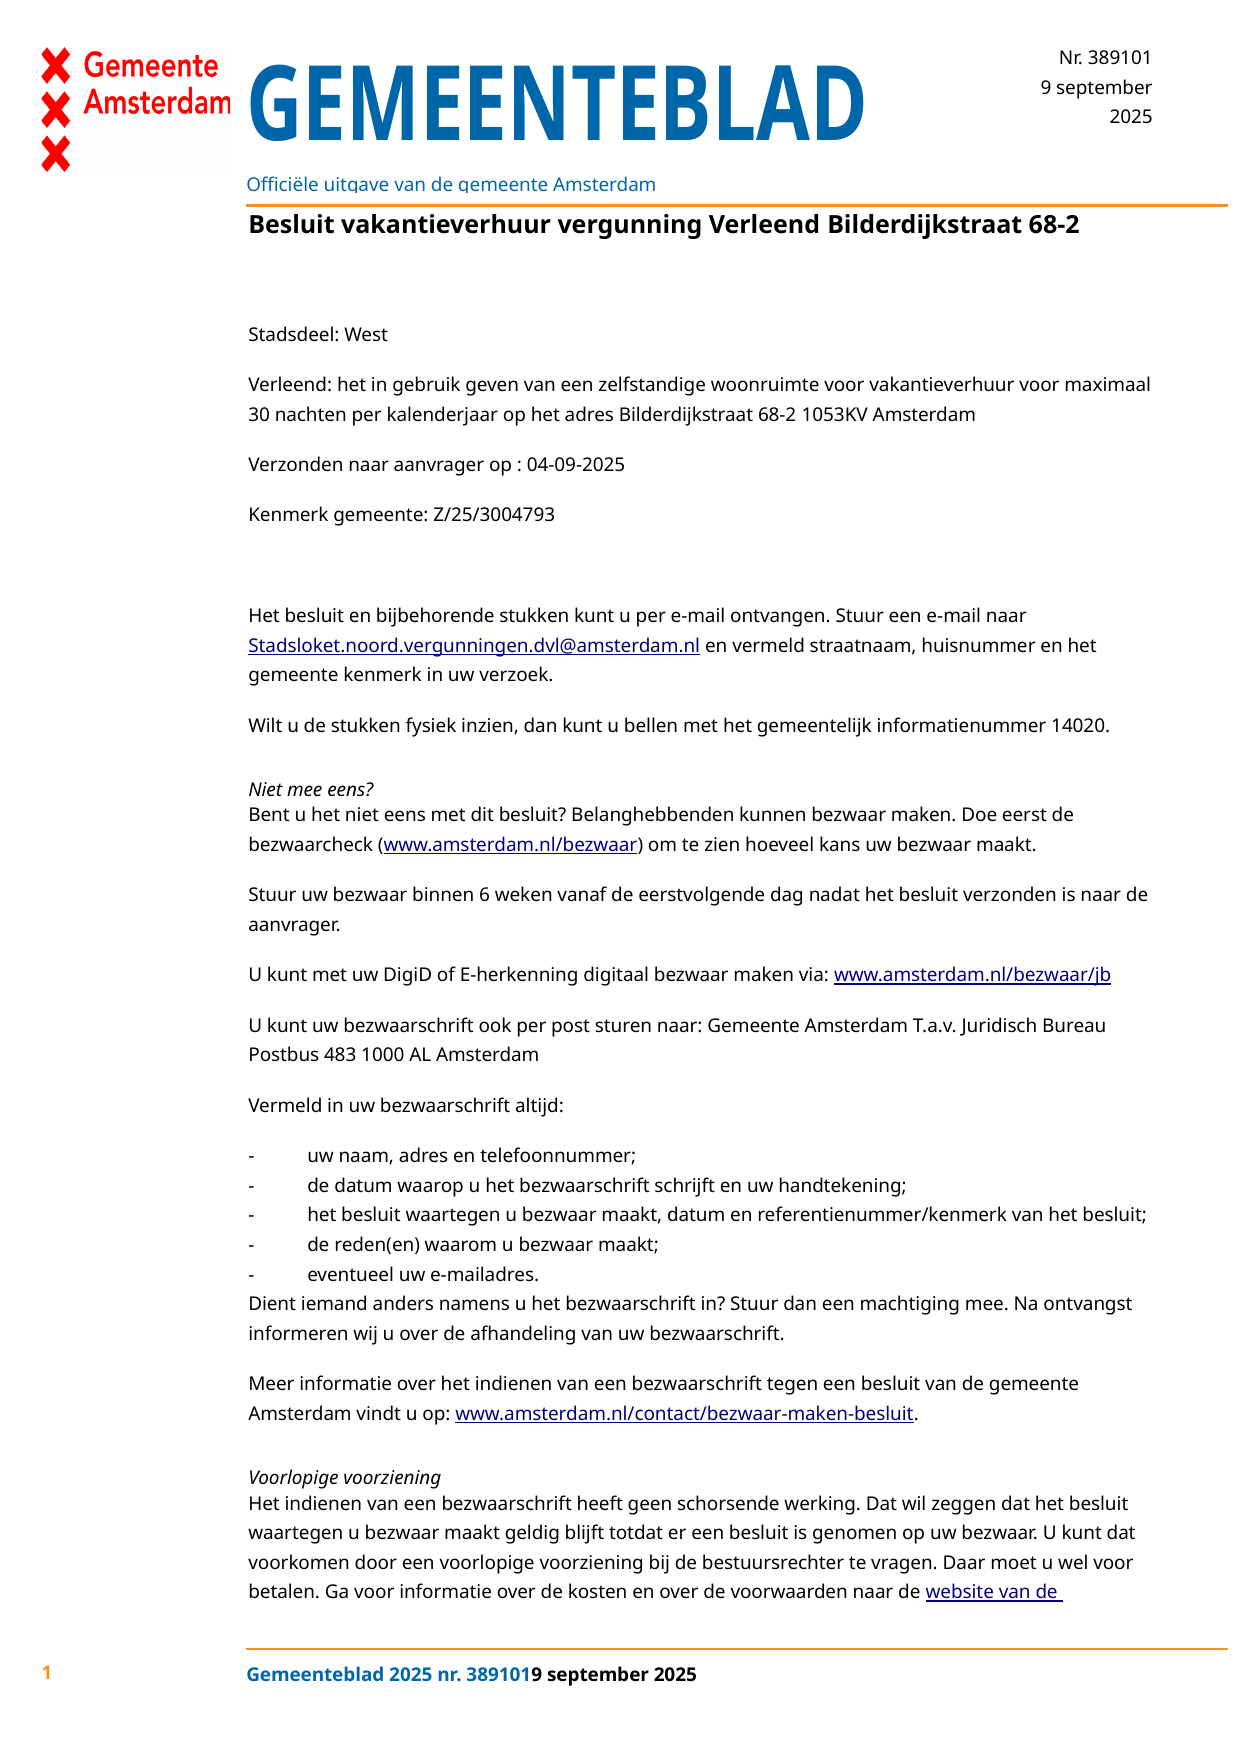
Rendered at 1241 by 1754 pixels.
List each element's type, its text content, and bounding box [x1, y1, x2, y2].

text Bent u het niet eens met dit besluit? Belanghebbenden kunnen bezwaar maken. Doe eerst de bezwaarcheck (www.amsterdam.nl/bezwaar) om te zien hoeveel kans uw bezwaar maakt. [248, 802, 1152, 857]
list de reden(en) waarom u bezwaar maakt; [248, 1231, 1152, 1257]
list uw naam, adres en telefoonnummer; [248, 1142, 1152, 1168]
text Besluit vakantieverhuur vergunning Verleend Bilderdijkstraat 68-2 [248, 207, 1152, 241]
list de datum waarop u het bezwaarschrift schrijft en uw handtekening; [248, 1172, 1152, 1198]
list eventueel uw e-mailadres. [248, 1261, 1152, 1287]
list het besluit waartegen u bezwaar maakt, datum en referentienummer/kenmerk van het besluit; [248, 1202, 1152, 1227]
text Voorlopige voorziening [248, 1464, 1152, 1490]
text Stadsdeel: West [248, 321, 1152, 346]
text Dient iemand anders namens u het bezwaarschrift in? Stuur dan een machtiging mee. Na ontvangst informeren wij u over de afhandeling van uw bezwaarschrift. [248, 1290, 1152, 1346]
text Het besluit en bijbehorende stukken kunt u per e-mail ontvangen. Stuur een e-mail naar Stadsloket.noord.vergunningen.dvl@amsterdam.nl en vermeld straatnaam, huisnummer en het gemeente kenmerk in uw verzoek. [248, 602, 1152, 687]
text Wilt u de stukken fysiek inzien, dan kunt u bellen met het gemeentelijk informatienummer 14020. [248, 712, 1152, 738]
text Verleend: het in gebruik geven van een zelfstandige woonruimte voor vakantieverhuur voor maximaal 30 nachten per kalenderjaar op het adres Bilderdijkstraat 68-2 1053KV Amsterdam [248, 371, 1152, 426]
text Vermeld in uw bezwaarschrift altijd: [248, 1092, 1152, 1118]
picture [41, 47, 231, 172]
text U kunt uw bezwaarschrift ook per post sturen naar: Gemeente Amsterdam T.a.v. Juridisch Bureau Postbus 483 1000 AL Amsterdam [248, 1012, 1152, 1067]
text Stuur uw bezwaar binnen 6 weken vanaf de eerstvolgende dag nadat het besluit verzonden is naar de aanvrager. [248, 882, 1152, 937]
text Verzonden naar aanvrager op : 04-09-2025 [248, 451, 1152, 477]
text Het indienen van een bezwaarschrift heeft geen schorsende werking. Dat wil zeggen dat het besluit waartegen u bezwaar maakt geldig blijft totdat er een besluit is genomen op uw bezwaar. U kunt dat voorkomen door een voorlopige voorziening bij de bestuursrechter te vragen. Daar moet u wel voor betalen. Ga voor informatie over de kosten en over de voorwaarden naar de website van de [248, 1490, 1152, 1604]
text Niet mee eens? [248, 776, 1152, 802]
text Meer informatie over het indienen van een bezwaarschrift tegen een besluit van de gemeente Amsterdam vindt u op: www.amsterdam.nl/contact/bezwaar-maken-besluit. [248, 1370, 1152, 1426]
text U kunt met uw DigiD of E-herkenning digitaal bezwaar maken via: www.amsterdam.nl/bezwaar/jb [248, 962, 1152, 987]
text Kenmerk gemeente: Z/25/3004793 [248, 502, 1152, 527]
